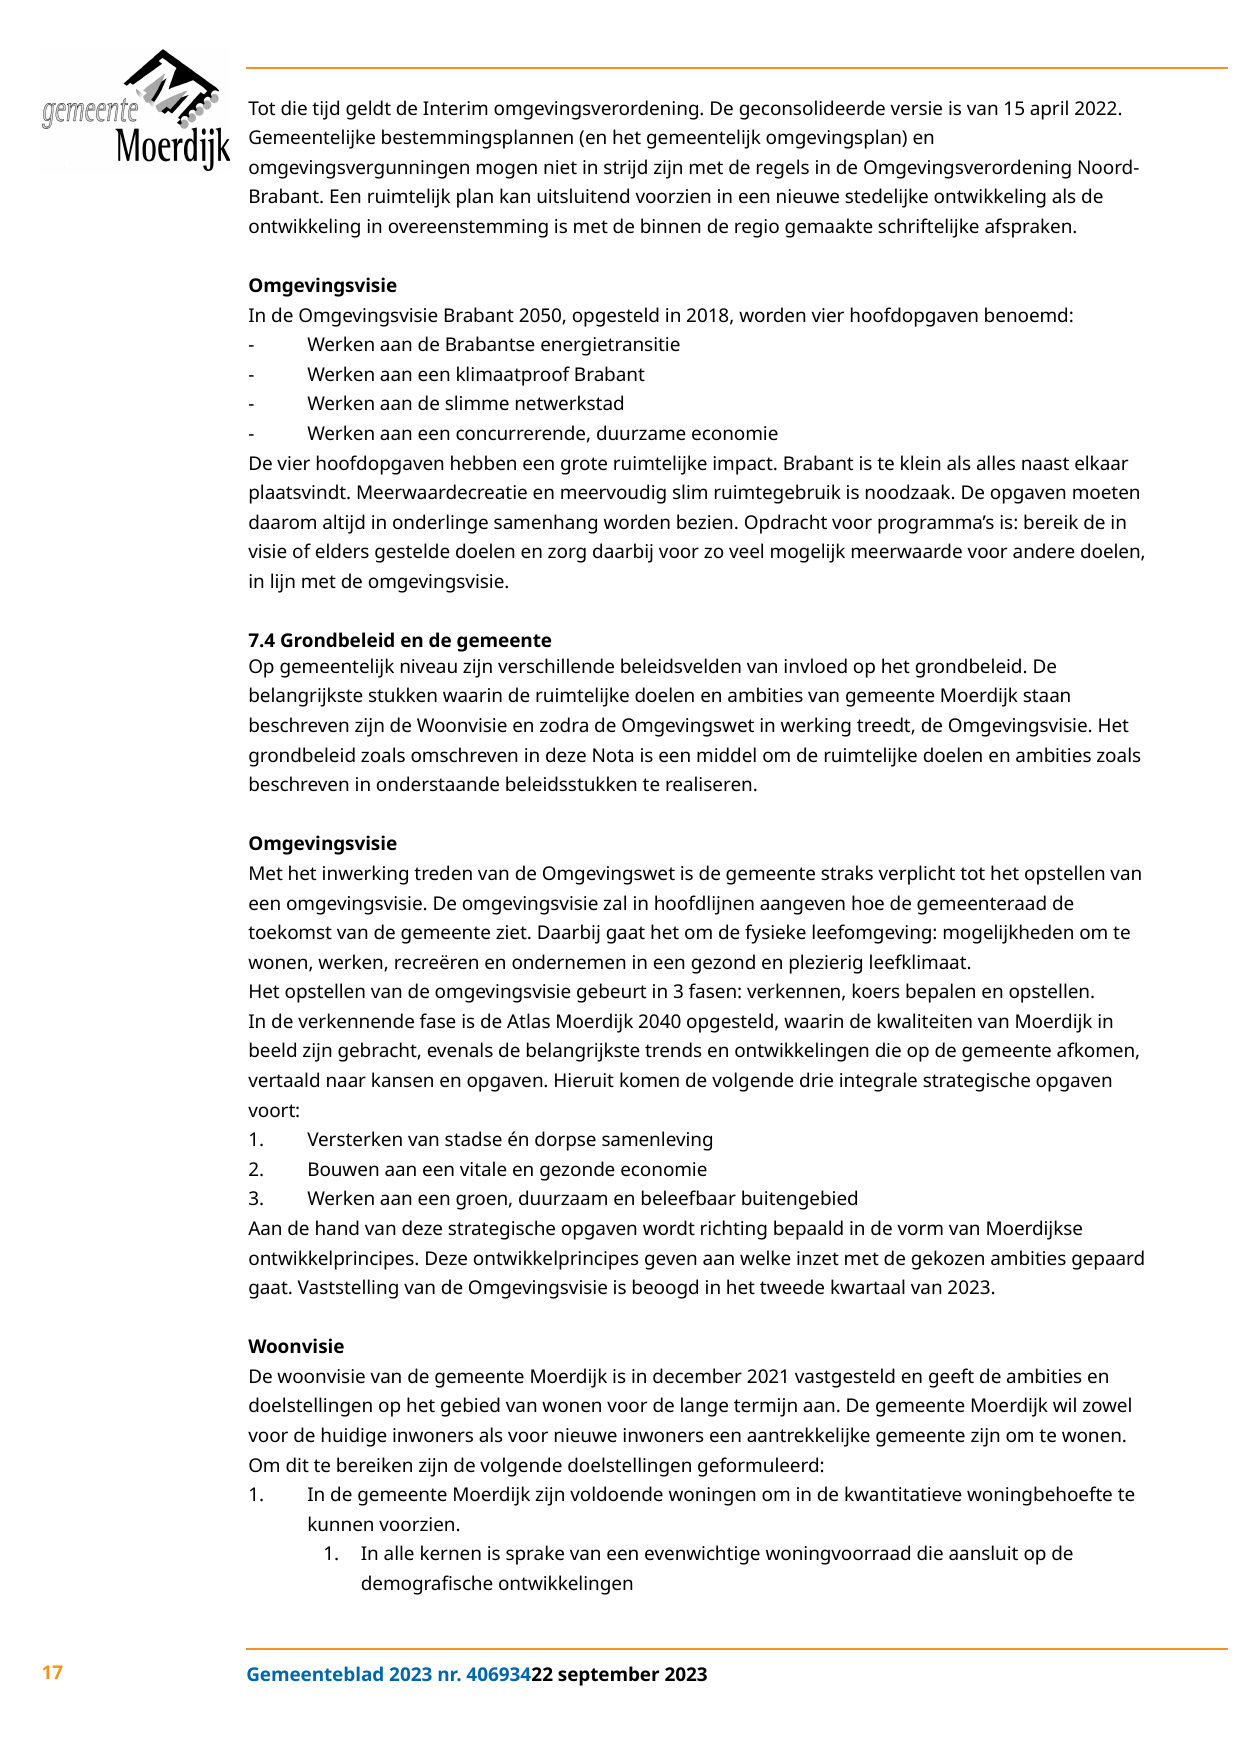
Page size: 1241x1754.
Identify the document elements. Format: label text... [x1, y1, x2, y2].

text In de Omgevingsvisie Brabant 2050, opgesteld in 2018, worden vier hoofdopgaven benoemd: [248, 302, 1152, 328]
list Werken aan de slimme netwerkstad [248, 391, 1152, 416]
text 7.4 Grondbeleid en de gemeente [248, 627, 1152, 653]
text De vier hoofdopgaven hebben een grote ruimtelijke impact. Brabant is te klein als alles naast elkaar plaatsvindt. Meerwaardecreatie en meervoudig slim ruimtegebruik is noodzaak. De opgaven moeten daarom altijd in onderlinge samenhang worden bezien. Opdracht voor programma’s is: bereik de in visie of elders gestelde doelen en zorg daarbij voor zo veel mogelijk meerwaarde voor andere doelen, in lijn met de omgevingsvisie. [248, 450, 1152, 594]
list Werken aan een groen, duurzaam en beleefbaar buitengebied [248, 1186, 1152, 1211]
list Werken aan een klimaatproof Brabant [248, 361, 1152, 387]
list In de gemeente Moerdijk zijn voldoende woningen om in de kwantitatieve woningbehoefte te kunnen voorzien. [248, 1481, 1152, 1537]
picture [41, 47, 231, 172]
list Versterken van stadse én dorpse samenleving [248, 1126, 1152, 1152]
text Met het inwerking treden van de Omgevingswet is de gemeente straks verplicht tot het opstellen van een omgevingsvisie. De omgevingsvisie zal in hoofdlijnen aangeven hoe de gemeenteraad de toekomst van de gemeente ziet. Daarbij gaat het om de fysieke leefomgeving: mogelijkheden om te wonen, werken, recreëren en ondernemen in een gezond en plezierig leefklimaat. [248, 860, 1152, 974]
list Werken aan de Brabantse energietransitie [248, 331, 1152, 357]
text De woonvisie van de gemeente Moerdijk is in december 2021 vastgesteld en geeft de ambities en doelstellingen op het gebied van wonen voor de lange termijn aan. De gemeente Moerdijk wil zowel voor de huidige inwoners als voor nieuwe inwoners een aantrekkelijke gemeente zijn om te wonen. Om dit te bereiken zijn de volgende doelstellingen geformuleerd: [248, 1363, 1152, 1477]
text In de verkennende fase is de Atlas Moerdijk 2040 opgesteld, waarin de kwaliteiten van Moerdijk in beeld zijn gebracht, evenals de belangrijkste trends en ontwikkelingen die op de gemeente afkomen, vertaald naar kansen en opgaven. Hieruit komen de volgende drie integrale strategische opgaven voort: [248, 1008, 1152, 1122]
text Omgevingsvisie [248, 831, 1152, 856]
text Aan de hand van deze strategische opgaven wordt richting bepaald in de vorm van Moerdijkse ontwikkelprincipes. Deze ontwikkelprincipes geven aan welke inzet met de gekozen ambities gepaard gaat. Vaststelling van de Omgevingsvisie is beoogd in het tweede kwartaal van 2023. [248, 1215, 1152, 1300]
text Het opstellen van de omgevingsvisie gebeurt in 3 fasen: verkennen, koers bepalen en opstellen. [248, 978, 1152, 1004]
text Tot die tijd geldt de Interim omgevingsverordening. De geconsolideerde versie is van 15 april 2022. [248, 95, 1152, 121]
text Woonvisie [248, 1333, 1152, 1359]
list Bouwen aan een vitale en gezonde economie [248, 1156, 1152, 1182]
list Werken aan een concurrerende, duurzame economie [248, 420, 1152, 446]
text Omgevingsvisie [248, 272, 1152, 298]
text Gemeentelijke bestemmingsplannen (en het gemeentelijk omgevingsplan) en omgevingsvergunningen mogen niet in strijd zijn met de regels in de Omgevingsverordening Noord-Brabant. Een ruimtelijk plan kan uitsluitend voorzien in een nieuwe stedelijke ontwikkeling als de ontwikkeling in overeenstemming is met de binnen de regio gemaakte schriftelijke afspraken. [248, 124, 1152, 239]
text Op gemeentelijk niveau zijn verschillende beleidsvelden van invloed op het grondbeleid. De belangrijkste stukken waarin de ruimtelijke doelen en ambities van gemeente Moerdijk staan beschreven zijn de Woonvisie en zodra de Omgevingswet in werking treedt, de Omgevingsvisie. Het grondbeleid zoals omschreven in deze Nota is een middel om de ruimtelijke doelen en ambities zoals beschreven in onderstaande beleidsstukken te realiseren. [248, 653, 1152, 797]
list In alle kernen is sprake van een evenwichtige woningvoorraad die aansluit op de demografische ontwikkelingen [323, 1541, 1152, 1596]
